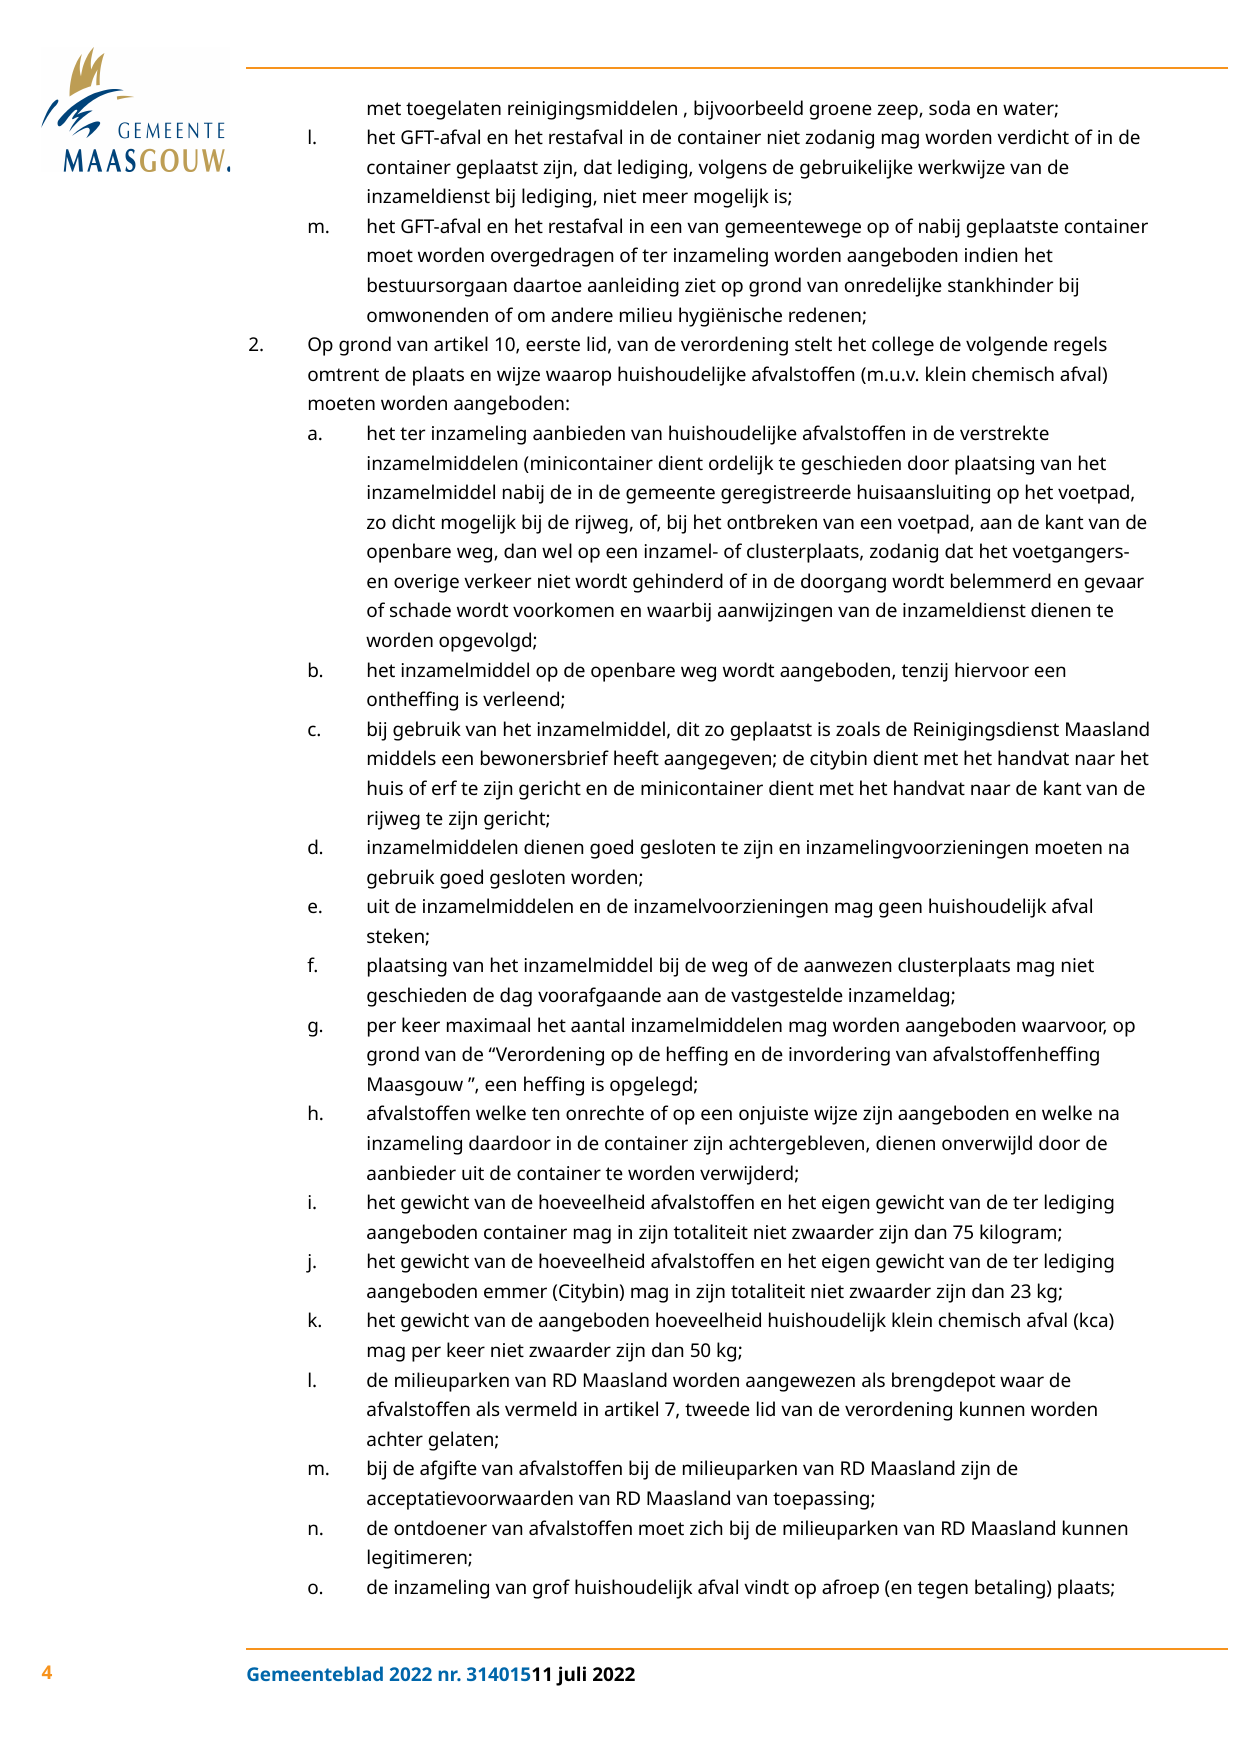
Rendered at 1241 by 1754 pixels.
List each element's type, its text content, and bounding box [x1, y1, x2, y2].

list het gewicht van de aangeboden hoeveelheid huishoudelijk klein chemisch afval (kca) mag per keer niet zwaarder zijn dan 50 kg; [307, 1308, 1152, 1363]
list Op grond van artikel 10, eerste lid, van de verordening stelt het college de volgende regels omtrent de plaats en wijze waarop huishoudelijke afvalstoffen (m.u.v. klein chemisch afval) moeten worden aangeboden: [248, 331, 1152, 416]
list afvalstoffen welke ten onrechte of op een onjuiste wijze zijn aangeboden en welke na inzameling daardoor in de container zijn achtergebleven, dienen onverwijld door de aanbieder uit de container te worden verwijderd; [307, 1101, 1152, 1186]
list bij gebruik van het inzamelmiddel, dit zo geplaatst is zoals de Reinigingsdienst Maasland middels een bewonersbrief heeft aangegeven; de citybin dient met het handvat naar het huis of erf te zijn gericht en de minicontainer dient met het handvat naar de kant van de rijweg te zijn gericht; [307, 716, 1152, 831]
list uit de inzamelmiddelen en de inzamelvoorzieningen mag geen huishoudelijk afval steken; [307, 893, 1152, 949]
list het ter inzameling aanbieden van huishoudelijke afvalstoffen in de verstrekte inzamelmiddelen (minicontainer dient ordelijk te geschieden door plaatsing van het inzamelmiddel nabij de in de gemeente geregistreerde huisaansluiting op het voetpad, zo dicht mogelijk bij de rijweg, of, bij het ontbreken van een voetpad, aan de kant van de openbare weg, dan wel op een inzamel- of clusterplaats, zodanig dat het voetgangers- en overige verkeer niet wordt gehinderd of in de doorgang wordt belemmerd en gevaar of schade wordt voorkomen en waarbij aanwijzingen van de inzameldienst dienen te worden opgevolgd; [307, 420, 1152, 653]
list het GFT-afval en het restafval in een van gemeentewege op of nabij geplaatste container moet worden overgedragen of ter inzameling worden aangeboden indien het bestuursorgaan daartoe aanleiding ziet op grond van onredelijke stankhinder bij omwonenden of om andere milieu hygiënische redenen; [307, 213, 1152, 328]
list per keer maximaal het aantal inzamelmiddelen mag worden aangeboden waarvoor, op grond van de “Verordening op de heffing en de invordering van afvalstoffenheffing Maasgouw ”, een heffing is opgelegd; [307, 1012, 1152, 1097]
list plaatsing van het inzamelmiddel bij de weg of de aanwezen clusterplaats mag niet geschieden de dag voorafgaande aan de vastgestelde inzameldag; [307, 953, 1152, 1008]
list inzamelmiddelen dienen goed gesloten te zijn en inzamelingvoorzieningen moeten na gebruik goed gesloten worden; [307, 834, 1152, 890]
list bij de afgifte van afvalstoffen bij de milieuparken van RD Maasland zijn de acceptatievoorwaarden van RD Maasland van toepassing; [307, 1456, 1152, 1511]
picture [41, 47, 231, 172]
list de inzameling van grof huishoudelijk afval vindt op afroep (en tegen betaling) plaats; [307, 1574, 1152, 1600]
list de ontdoener van afvalstoffen moet zich bij de milieuparken van RD Maasland kunnen legitimeren; [307, 1515, 1152, 1570]
list de milieuparken van RD Maasland worden aangewezen als brengdepot waar de afvalstoffen als vermeld in artikel 7, tweede lid van de verordening kunnen worden achter gelaten; [307, 1367, 1152, 1452]
list het gewicht van de hoeveelheid afvalstoffen en het eigen gewicht van de ter lediging aangeboden container mag in zijn totaliteit niet zwaarder zijn dan 75 kilogram; [307, 1189, 1152, 1245]
list het inzamelmiddel op de openbare weg wordt aangeboden, tenzij hiervoor een ontheffing is verleend; [307, 657, 1152, 712]
list met toegelaten reinigingsmiddelen , bijvoorbeeld groene zeep, soda en water; [307, 95, 1152, 121]
list het GFT-afval en het restafval in de container niet zodanig mag worden verdicht of in de container geplaatst zijn, dat lediging, volgens de gebruikelijke werkwijze van de inzameldienst bij lediging, niet meer mogelijk is; [307, 124, 1152, 209]
list het gewicht van de hoeveelheid afvalstoffen en het eigen gewicht van de ter lediging aangeboden emmer (Citybin) mag in zijn totaliteit niet zwaarder zijn dan 23 kg; [307, 1248, 1152, 1304]
